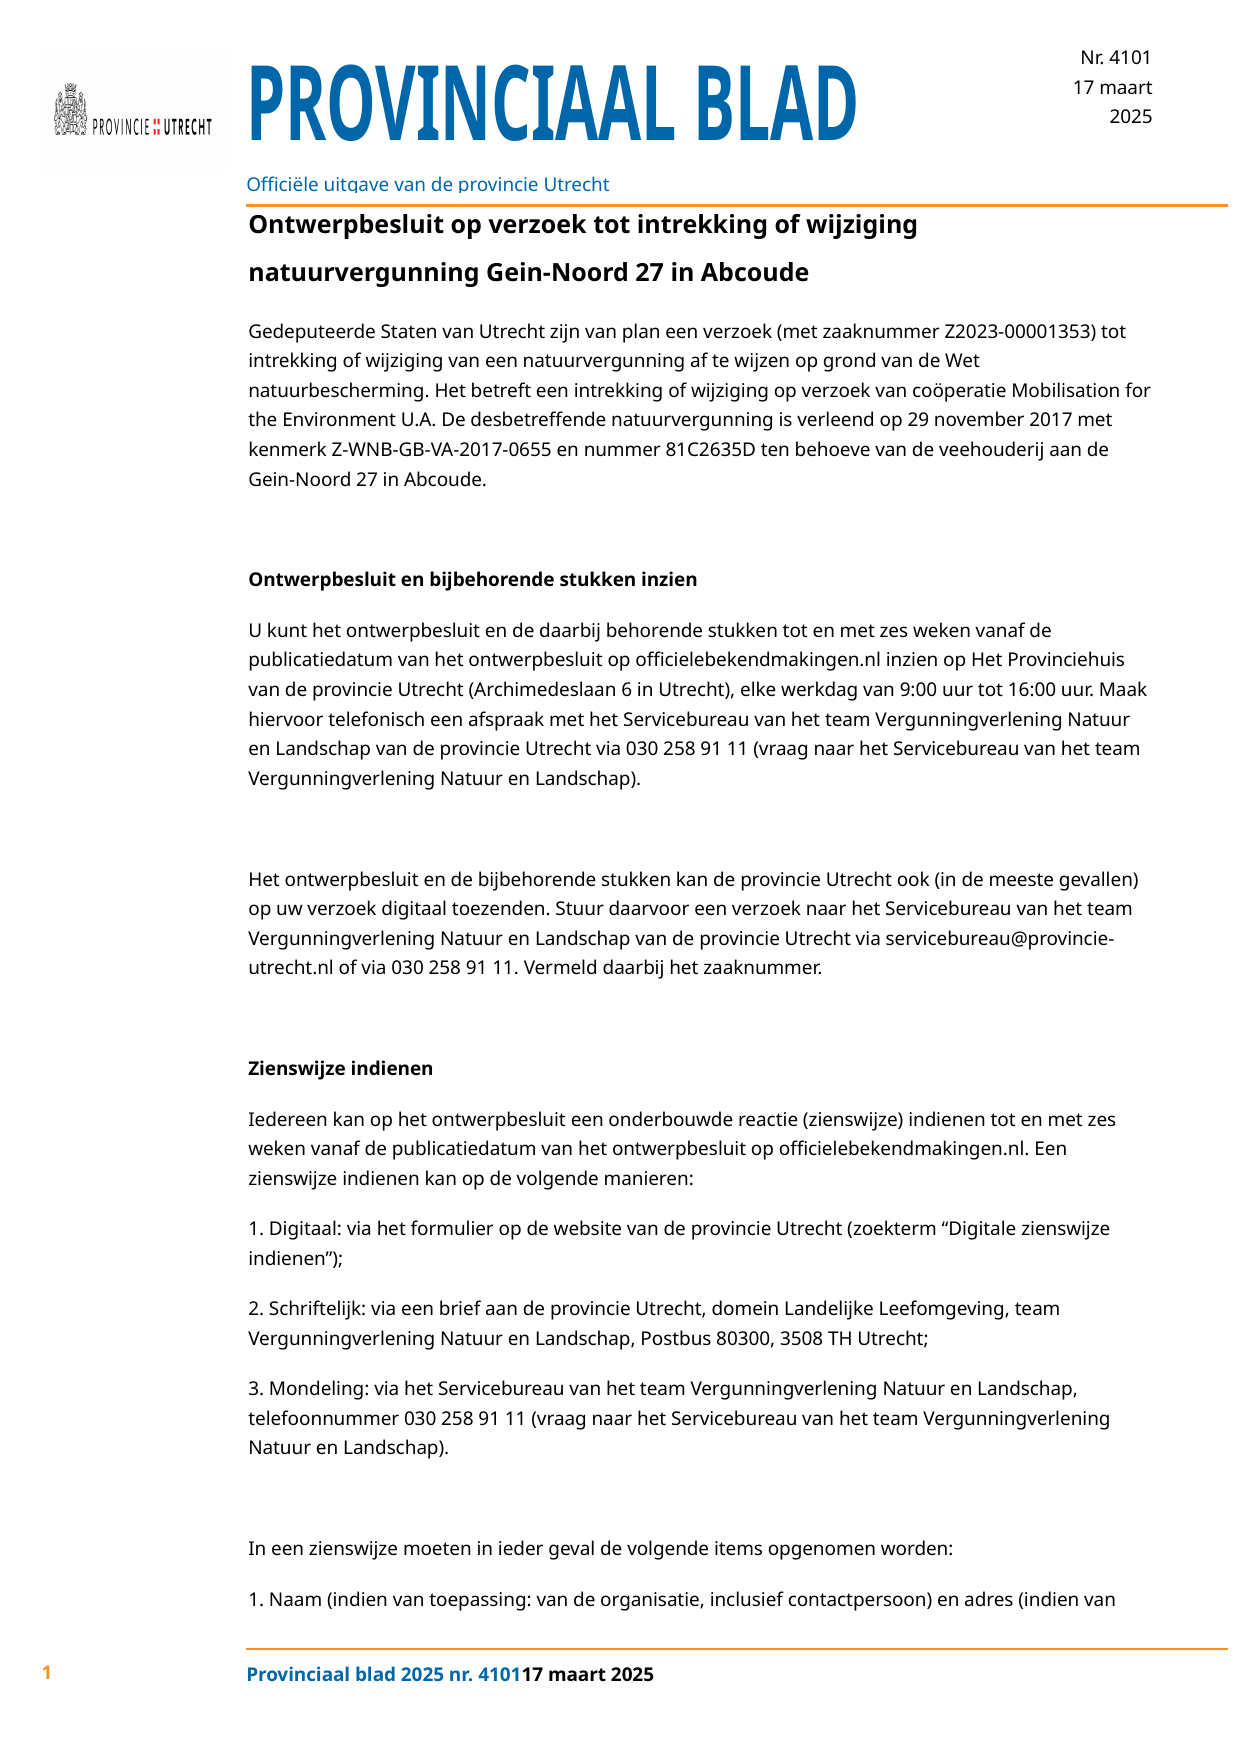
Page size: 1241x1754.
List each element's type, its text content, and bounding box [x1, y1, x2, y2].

text 2. Schriftelijk: via een brief aan de provincie Utrecht, domein Landelijke Leefomgeving, team Vergunningverlening Natuur en Landschap, Postbus 80300, 3508 TH Utrecht; [248, 1295, 1152, 1351]
text Ontwerpbesluit en bijbehorende stukken inzien [248, 567, 1152, 592]
text Iedereen kan op het ontwerpbesluit een onderbouwde reactie (zienswijze) indienen tot en met zes weken vanaf de publicatiedatum van het ontwerpbesluit op officielebekendmakingen.nl. Een zienswijze indienen kan op de volgende manieren: [248, 1106, 1152, 1191]
text In een zienswijze moeten in ieder geval de volgende items opgenomen worden: [248, 1535, 1152, 1561]
text 1. Digitaal: via het formulier op de website van de provincie Utrecht (zoekterm “Digitale zienswijze indienen”); [248, 1215, 1152, 1271]
text U kunt het ontwerpbesluit en de daarbij behorende stukken tot en met zes weken vanaf de publicatiedatum van het ontwerpbesluit op officielebekendmakingen.nl inzien op Het Provinciehuis van de provincie Utrecht (Archimedeslaan 6 in Utrecht), elke werkdag van 9:00 uur tot 16:00 uur. Maak hiervoor telefonisch een afspraak met het Servicebureau van het team Vergunningverlening Natuur en Landschap van de provincie Utrecht via 030 258 91 11 (vraag naar het Servicebureau van het team Vergunningverlening Natuur en Landschap). [248, 617, 1152, 791]
text 3. Mondeling: via het Servicebureau van het team Vergunningverlening Natuur en Landschap, telefoonnummer 030 258 91 11 (vraag naar het Servicebureau van het team Vergunningverlening Natuur en Landschap). [248, 1375, 1152, 1460]
picture [41, 47, 231, 172]
text 1. Naam (indien van toepassing: van de organisatie, inclusief contactpersoon) en adres (indien van [248, 1586, 1152, 1612]
text Ontwerpbesluit op verzoek tot intrekking of wijziging natuurvergunning Gein-Noord 27 in Abcoude [248, 207, 1152, 288]
text Gedeputeerde Staten van Utrecht zijn van plan een verzoek (met zaaknummer Z2023-00001353) tot intrekking of wijziging van een natuurvergunning af te wijzen op grond van de Wet natuurbescherming. Het betreft een intrekking of wijziging op verzoek van coöperatie Mobilisation for the Environment U.A. De desbetreffende natuurvergunning is verleend op 29 november 2017 met kenmerk Z-WNB-GB-VA-2017-0655 en nummer 81C2635D ten behoeve van de veehouderij aan de Gein-Noord 27 in Abcoude. [248, 318, 1152, 492]
text Zienswijze indienen [248, 1055, 1152, 1081]
text Het ontwerpbesluit en de bijbehorende stukken kan de provincie Utrecht ook (in de meeste gevallen) op uw verzoek digitaal toezenden. Stuur daarvoor een verzoek naar het Servicebureau van het team Vergunningverlening Natuur en Landschap van de provincie Utrecht via servicebureau@provincie-utrecht.nl of via 030 258 91 11. Vermeld daarbij het zaaknummer. [248, 866, 1152, 980]
